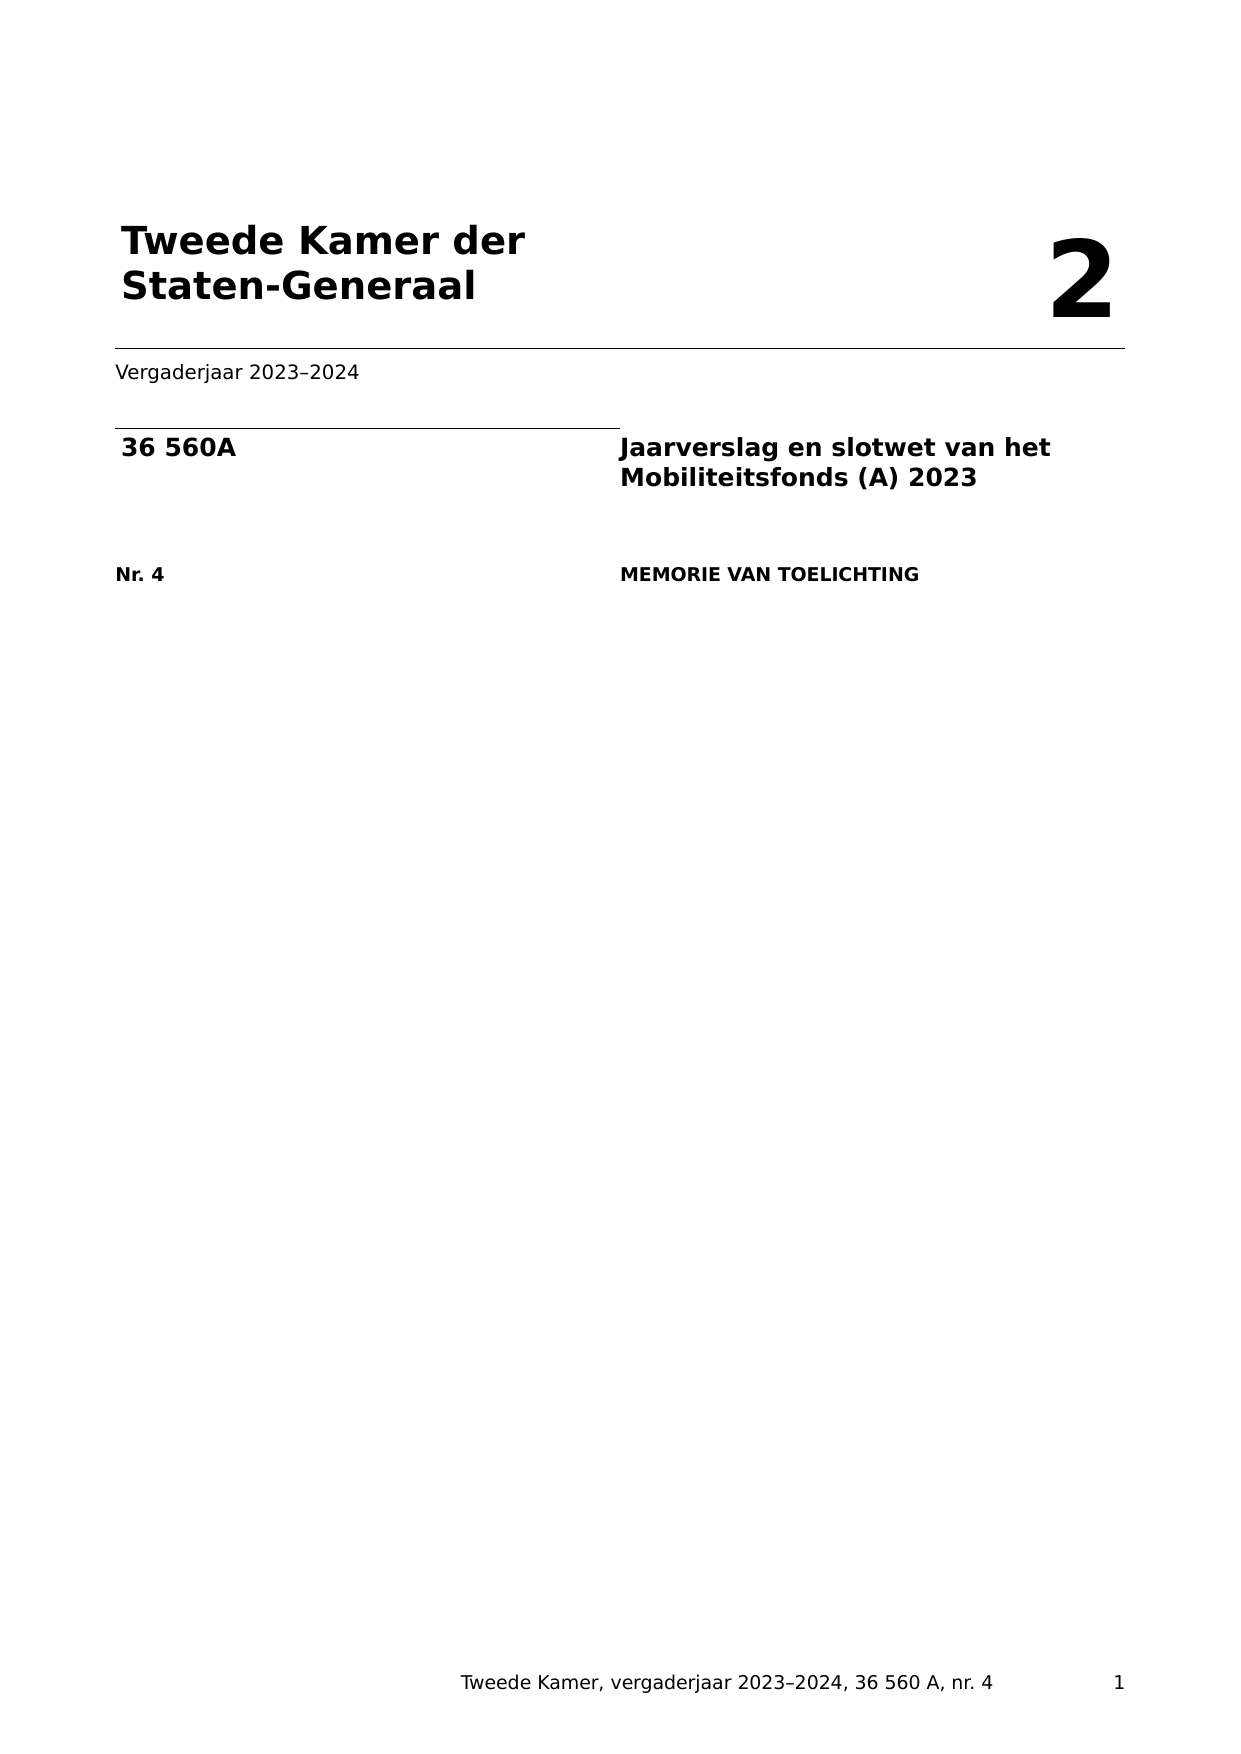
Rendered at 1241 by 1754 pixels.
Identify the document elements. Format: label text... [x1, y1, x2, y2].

table_header 36 560A [115, 429, 620, 498]
table_header Tweede Kamer der Staten-Generaal [115, 213, 620, 348]
table_header Nr. 4 [115, 564, 620, 607]
table_header 2 [620, 213, 1125, 348]
table_cell Vergaderjaar 2023–2024 [115, 349, 1125, 384]
table_header Jaarverslag en slotwet van het Mobiliteitsfonds (A) 2023 [620, 428, 1125, 498]
table_header Memorie van toelichting [620, 564, 1125, 607]
